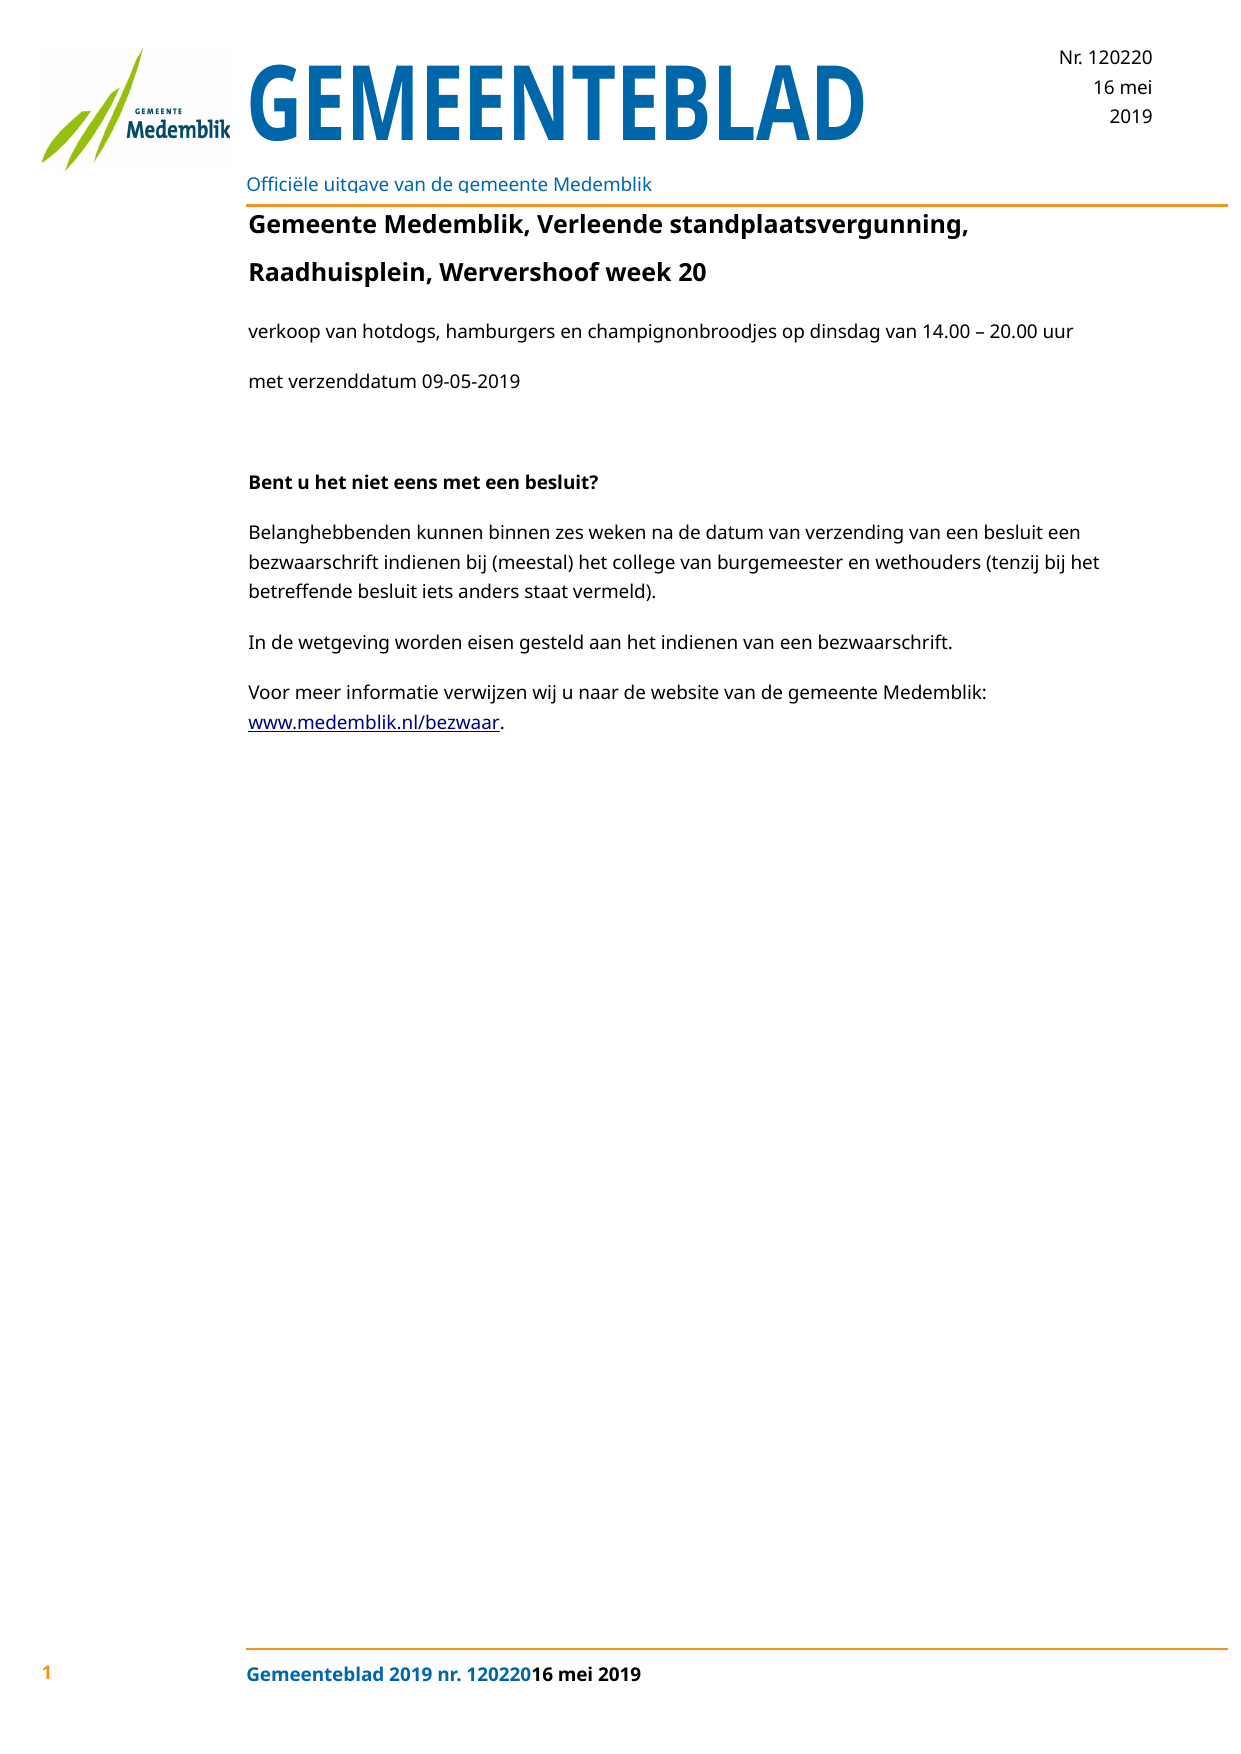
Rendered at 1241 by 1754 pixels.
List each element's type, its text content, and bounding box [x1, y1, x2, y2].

picture [41, 47, 231, 172]
text verkoop van hotdogs, hamburgers en champignonbroodjes op dinsdag van 14.00 – 20.00 uur [248, 318, 1152, 344]
text In de wetgeving worden eisen gesteld aan het indienen van een bezwaarschrift. [248, 629, 1152, 655]
text Gemeente Medemblik, Verleende standplaatsvergunning, Raadhuisplein, Wervershoof week 20 [248, 207, 1152, 288]
text Bent u het niet eens met een besluit? [248, 469, 1152, 495]
text Belanghebbenden kunnen binnen zes weken na de datum van verzending van een besluit een bezwaarschrift indienen bij (meestal) het college van burgemeester en wethouders (tenzij bij het betreffende besluit iets anders staat vermeld). [248, 519, 1152, 604]
text met verzenddatum 09-05-2019 [248, 368, 1152, 394]
text Voor meer informatie verwijzen wij u naar de website van de gemeente Medemblik: www.medemblik.nl/bezwaar. [248, 679, 1152, 735]
